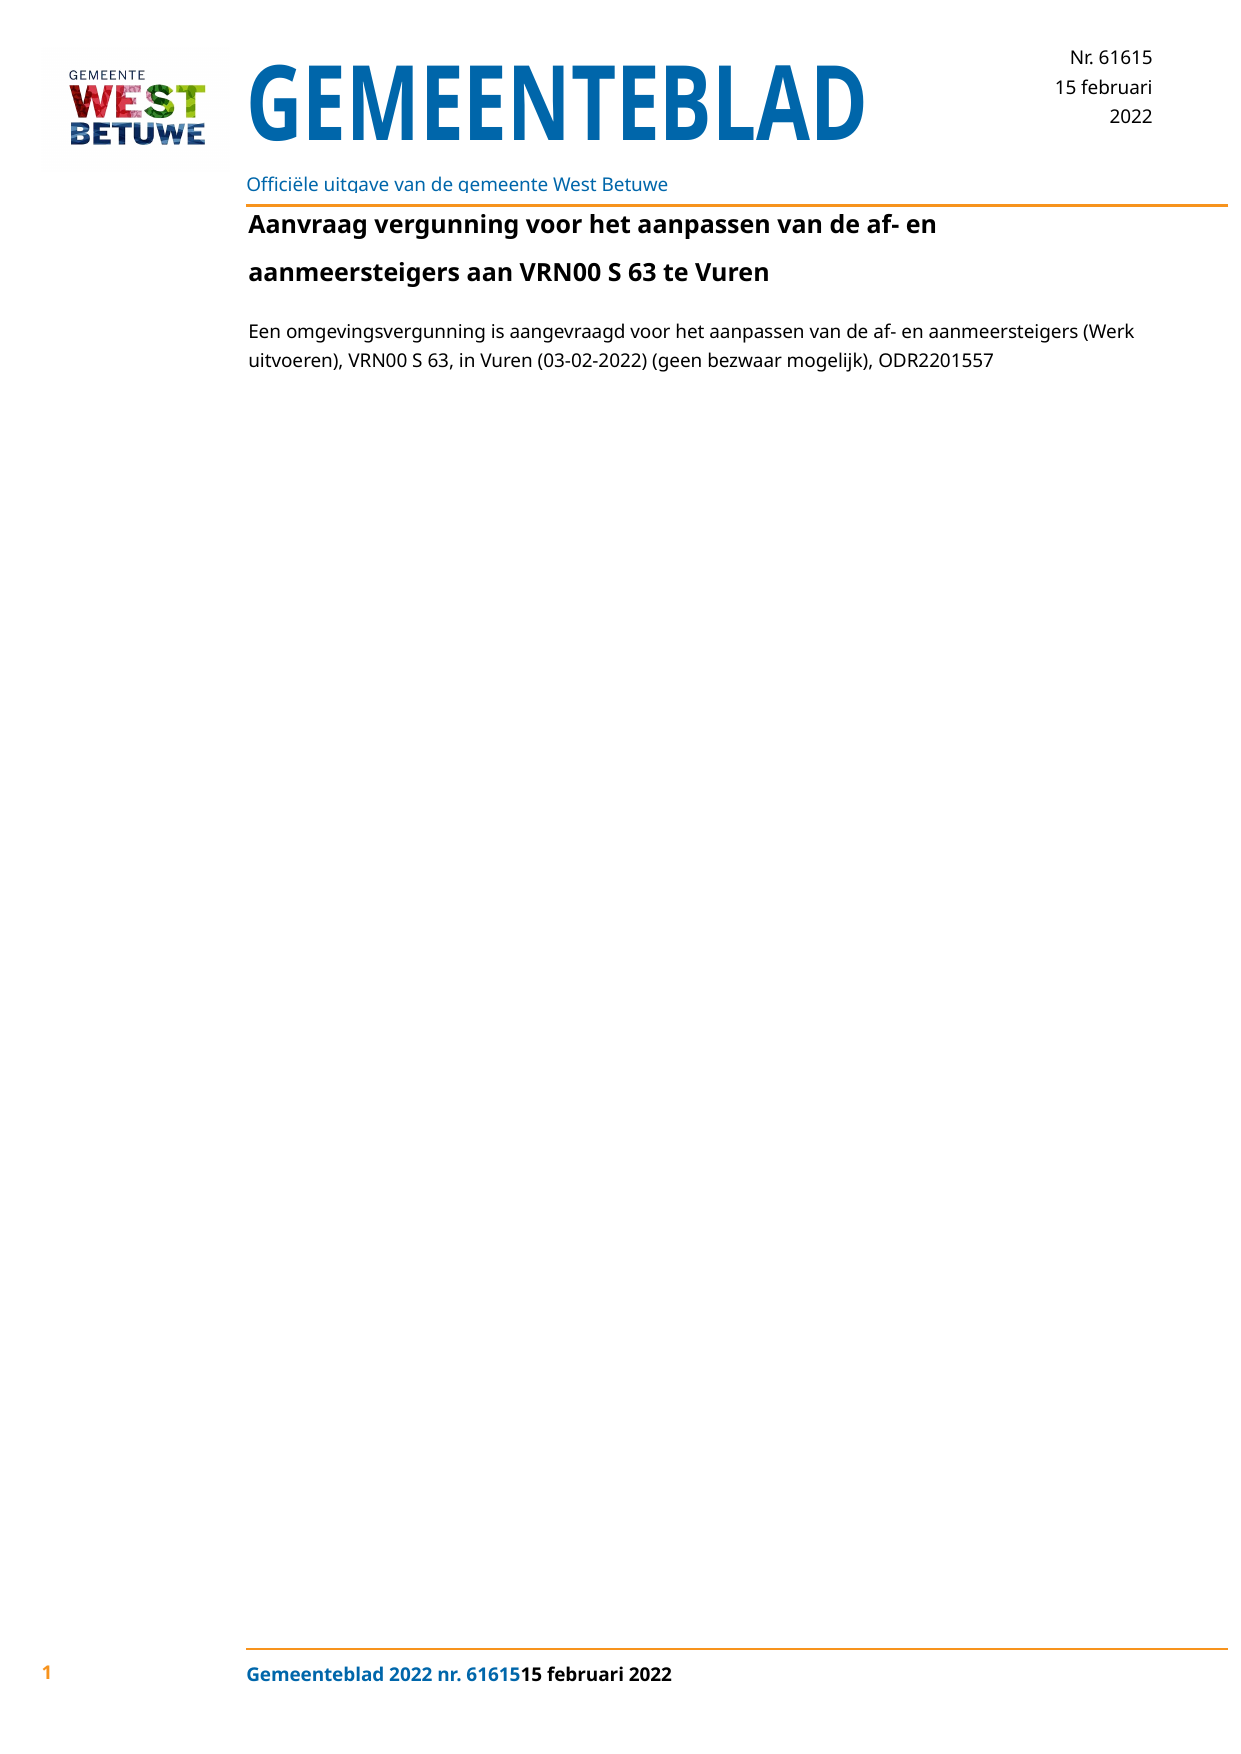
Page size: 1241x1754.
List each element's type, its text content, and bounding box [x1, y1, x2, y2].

picture [41, 47, 231, 172]
text Aanvraag vergunning voor het aanpassen van de af- en aanmeersteigers aan VRN00 S 63 te Vuren [248, 207, 1152, 288]
text Een omgevingsvergunning is aangevraagd voor het aanpassen van de af- en aanmeersteigers (Werk uitvoeren), VRN00 S 63, in Vuren (03-02-2022) (geen bezwaar mogelijk), ODR2201557 [248, 318, 1152, 373]
